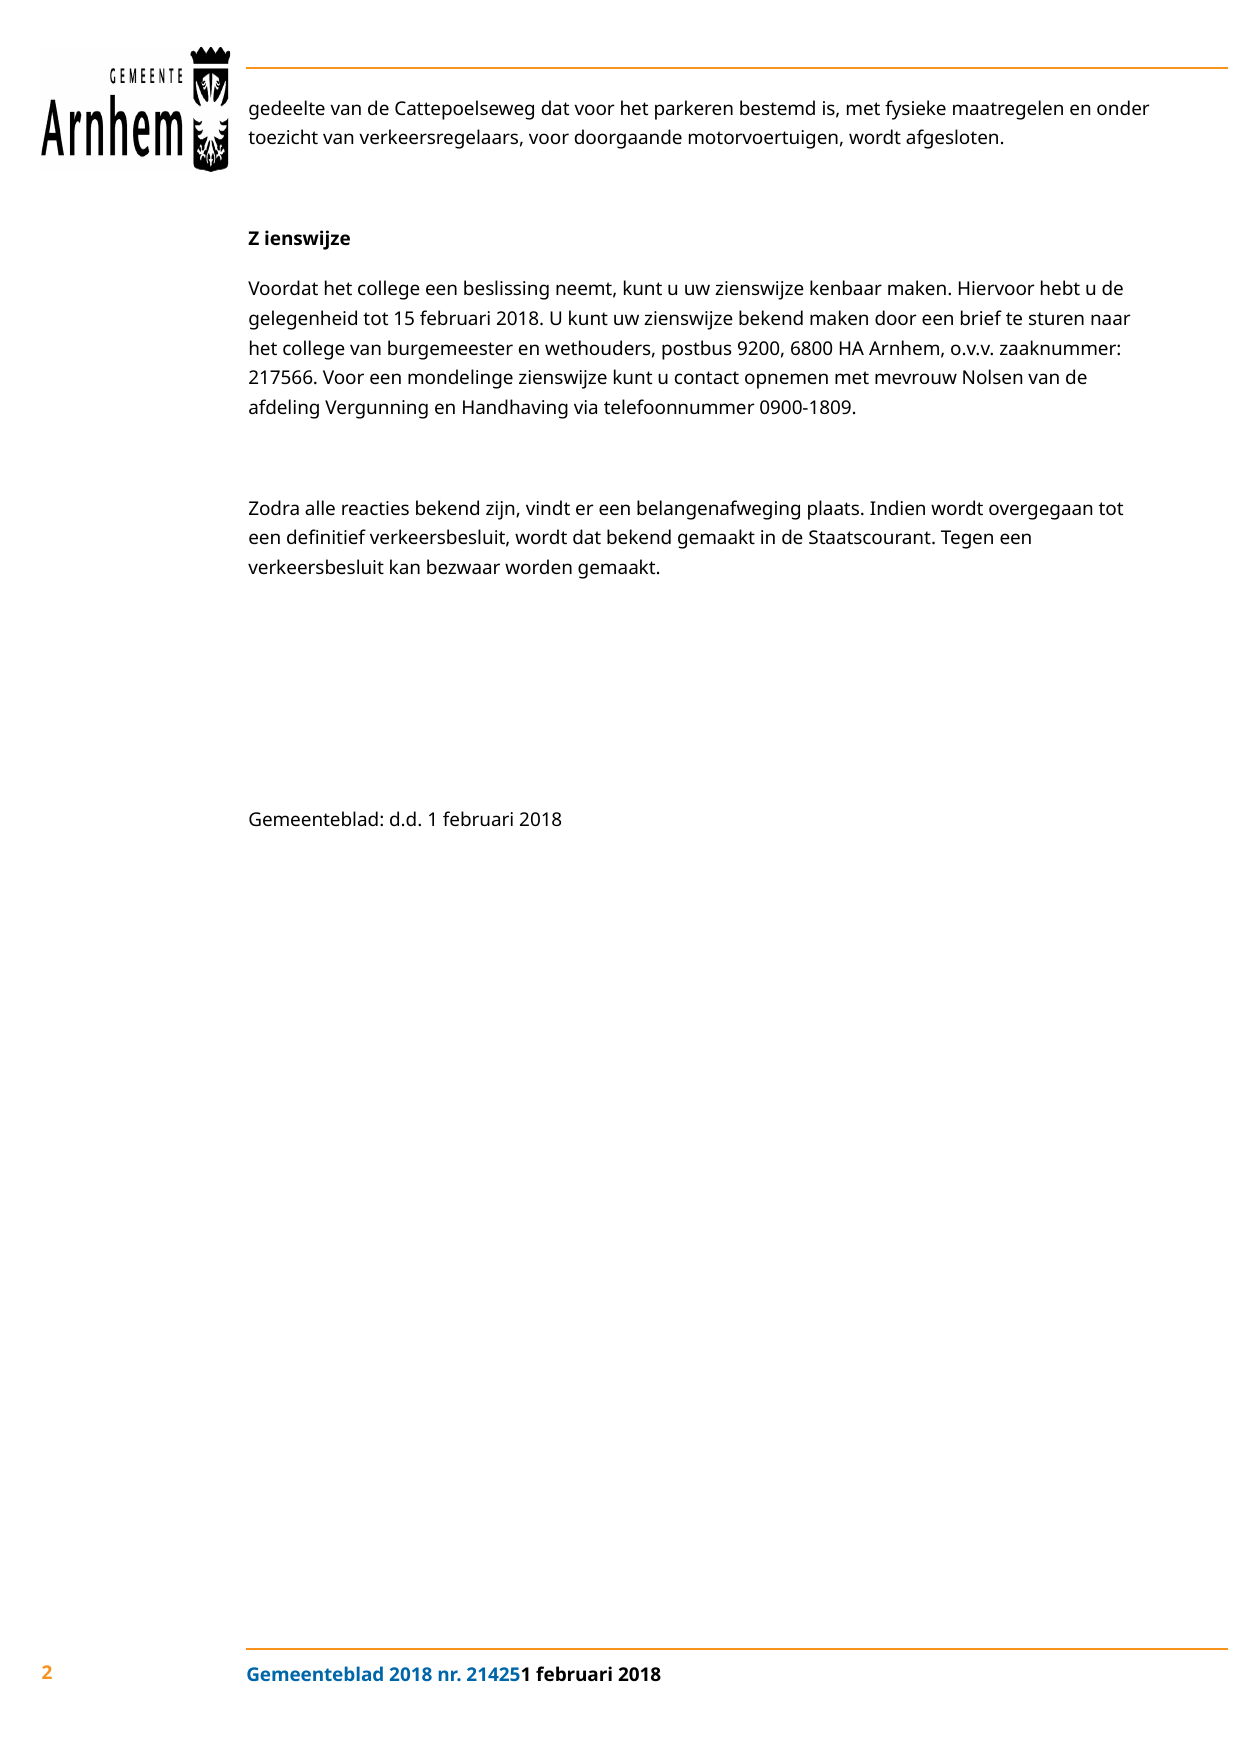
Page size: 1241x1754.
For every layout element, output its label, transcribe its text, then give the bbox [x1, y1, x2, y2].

text Z ienswijze [248, 225, 1152, 251]
text Voordat het college een beslissing neemt, kunt u uw zienswijze kenbaar maken. Hiervoor hebt u de gelegenheid tot 15 februari 2018. U kunt uw zienswijze bekend maken door een brief te sturen naar het college van burgemeester en wethouders, postbus 9200, 6800 HA Arnhem, o.v.v. zaaknummer: 217566. Voor een mondelinge zienswijze kunt u contact opnemen met mevrouw Nolsen van de afdeling Vergunning en Handhaving via telefoonnummer 0900-1809. [248, 276, 1152, 420]
text gedeelte van de Cattepoelseweg dat voor het parkeren bestemd is, met fysieke maatregelen en onder toezicht van verkeersregelaars, voor doorgaande motorvoertuigen, wordt afgesloten. [248, 95, 1152, 150]
picture [41, 47, 231, 172]
text Gemeenteblad: d.d. 1 februari 2018 [248, 806, 1152, 832]
text Zodra alle reacties bekend zijn, vindt er een belangenafweging plaats. Indien wordt overgegaan tot een definitief verkeersbesluit, wordt dat bekend gemaakt in de Staatscourant. Tegen een verkeersbesluit kan bezwaar worden gemaakt. [248, 495, 1152, 580]
